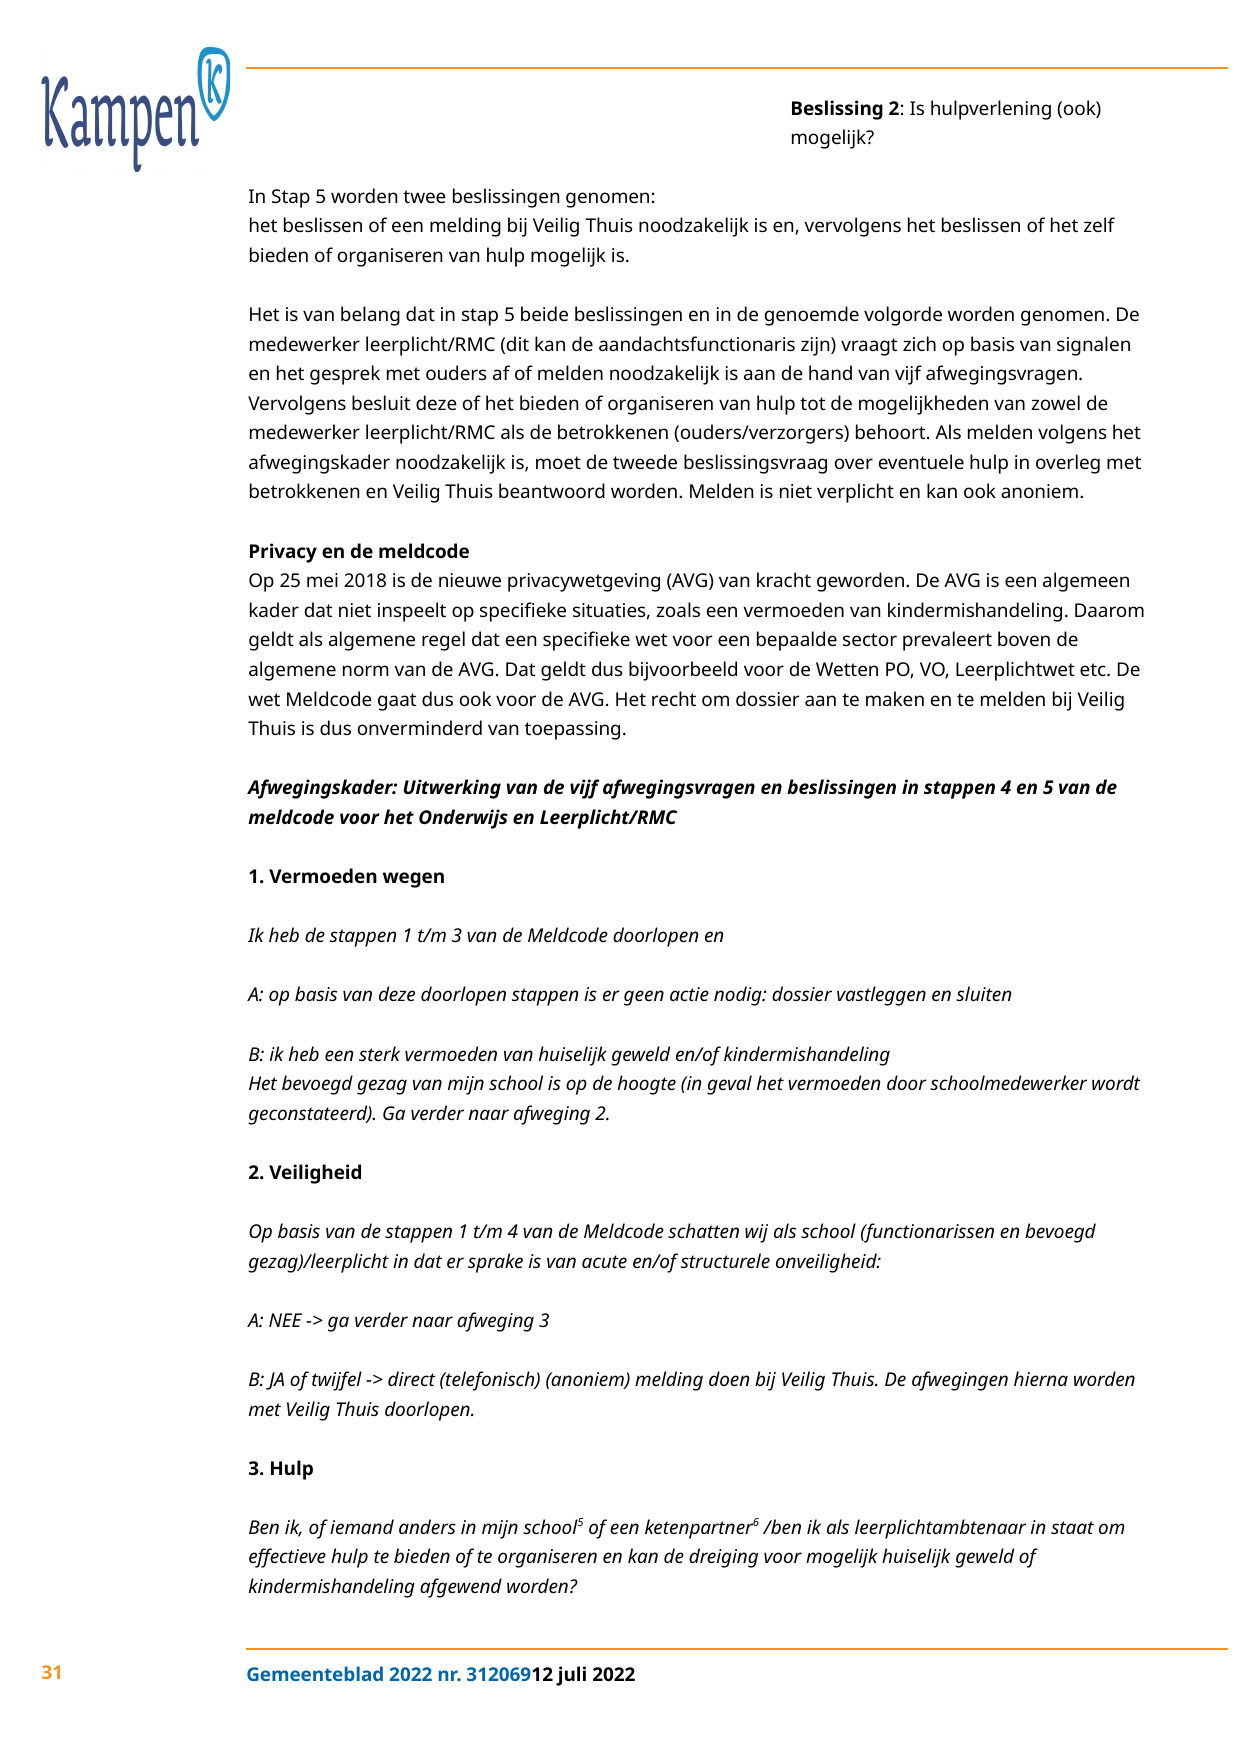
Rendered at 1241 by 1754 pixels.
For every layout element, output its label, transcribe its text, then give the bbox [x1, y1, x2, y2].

text In Stap 5 worden twee beslissingen genomen: [248, 183, 1152, 209]
text het beslissen of een melding bij Veilig Thuis noodzakelijk is en, vervolgens het beslissen of het zelf bieden of organiseren van hulp mogelijk is. [248, 212, 1152, 268]
table_cell Beslissing 2: Is hulpverlening (ook) mogelijk? [790, 95, 1152, 150]
text Het is van belang dat in stap 5 beide beslissingen en in de genoemde volgorde worden genomen. De medewerker leerplicht/RMC (dit kan de aandachtsfunctionaris zijn) vraagt zich op basis van signalen en het gesprek met ouders af of melden noodzakelijk is aan de hand van vijf afwegingsvragen. Vervolgens besluit deze of het bieden of organiseren van hulp tot de mogelijkheden van zowel de medewerker leerplicht/RMC als de betrokkenen (ouders/verzorgers) behoort. Als melden volgens het afwegingskader noodzakelijk is, moet de tweede beslissingsvraag over eventuele hulp in overleg met betrokkenen en Veilig Thuis beantwoord worden. Melden is niet verplicht en kan ook anoniem. [248, 301, 1152, 504]
picture [41, 47, 231, 172]
table_cell [248, 95, 790, 150]
text 3. Hulp [248, 1455, 1152, 1481]
text B: ik heb een sterk vermoeden van huiselijk geweld en/of kindermishandeling [248, 1041, 1152, 1067]
text Op 25 mei 2018 is de nieuwe privacywetgeving (AVG) van kracht geworden. De AVG is een algemeen kader dat niet inspeelt op specifieke situaties, zoals een vermoeden van kindermishandeling. Daarom geldt als algemene regel dat een specifieke wet voor een bepaalde sector prevaleert boven de algemene norm van de AVG. Dat geldt dus bijvoorbeeld voor de Wetten PO, VO, Leerplichtwet etc. De wet Meldcode gaat dus ook voor de AVG. Het recht om dossier aan te maken en te melden bij Veilig Thuis is dus onverminderd van toepassing. [248, 567, 1152, 741]
text Ik heb de stappen 1 t/m 3 van de Meldcode doorlopen en [248, 922, 1152, 948]
text Privacy en de meldcode [248, 538, 1152, 564]
text B: JA of twijfel -> direct (telefonisch) (anoniem) melding doen bij Veilig Thuis. De afwegingen hierna worden met Veilig Thuis doorlopen. [248, 1366, 1152, 1422]
text Ben ik, of iemand anders in mijn school5 of een ketenpartner6 /ben ik als leerplichtambtenaar in staat om effectieve hulp te bieden of te organiseren en kan de dreiging voor mogelijk huiselijk geweld of kindermishandeling afgewend worden? [248, 1514, 1152, 1599]
text Op basis van de stappen 1 t/m 4 van de Meldcode schatten wij als school (functionarissen en bevoegd gezag)/leerplicht in dat er sprake is van acute en/of structurele onveiligheid: [248, 1218, 1152, 1274]
text A: op basis van deze doorlopen stappen is er geen actie nodig: dossier vastleggen en sluiten [248, 982, 1152, 1007]
text 1. Vermoeden wegen [248, 863, 1152, 889]
text A: NEE -> ga verder naar afweging 3 [248, 1307, 1152, 1333]
text Afwegingskader: Uitwerking van de vijf afwegingsvragen en beslissingen in stappen 4 en 5 van de meldcode voor het Onderwijs en Leerplicht/RMC [248, 774, 1152, 830]
text 2. Veiligheid [248, 1159, 1152, 1185]
text Het bevoegd gezag van mijn school is op de hoogte (in geval het vermoeden door schoolmedewerker wordt geconstateerd). Ga verder naar afweging 2. [248, 1070, 1152, 1126]
